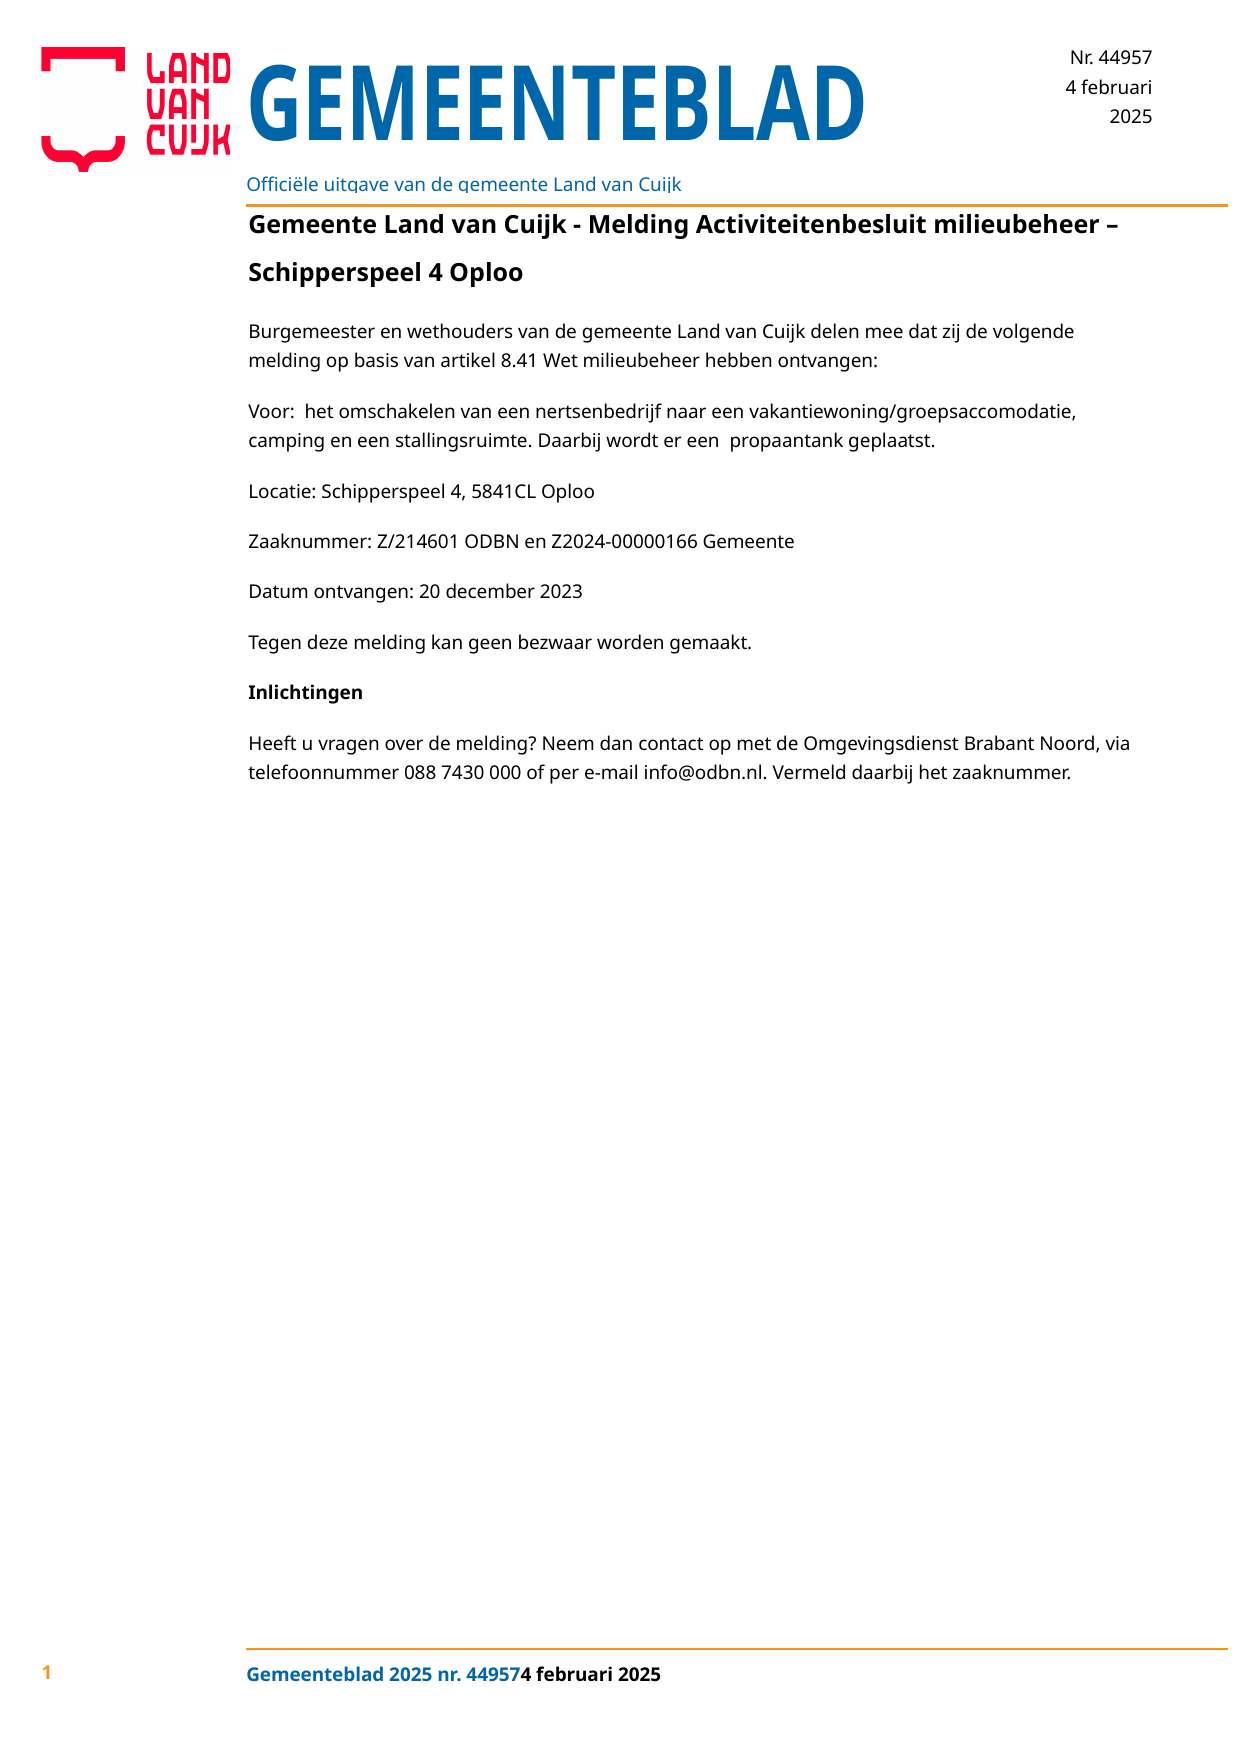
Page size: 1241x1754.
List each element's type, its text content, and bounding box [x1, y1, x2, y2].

picture [41, 47, 231, 172]
text Burgemeester en wethouders van de gemeente Land van Cuijk delen mee dat zij de volgende melding op basis van artikel 8.41 Wet milieubeheer hebben ontvangen: [248, 318, 1152, 373]
text Heeft u vragen over de melding? Neem dan contact op met de Omgevingsdienst Brabant Noord, via telefoonnummer 088 7430 000 of per e-mail info@odbn.nl. Vermeld daarbij het zaaknummer. [248, 730, 1152, 785]
text Inlichtingen [248, 679, 1152, 705]
text Zaaknummer: Z/214601 ODBN en Z2024-00000166 Gemeente [248, 528, 1152, 554]
text Datum ontvangen: 20 december 2023 [248, 579, 1152, 604]
text Locatie: Schipperspeel 4, 5841CL Oploo [248, 478, 1152, 504]
text Gemeente Land van Cuijk - Melding Activiteitenbesluit milieubeheer – Schipperspeel 4 Oploo [248, 207, 1152, 288]
text Tegen deze melding kan geen bezwaar worden gemaakt. [248, 629, 1152, 655]
text Voor: het omschakelen van een nertsenbedrijf naar een vakantiewoning/groepsaccomodatie, camping en een stallingsruimte. Daarbij wordt er een propaantank geplaatst. [248, 398, 1152, 453]
